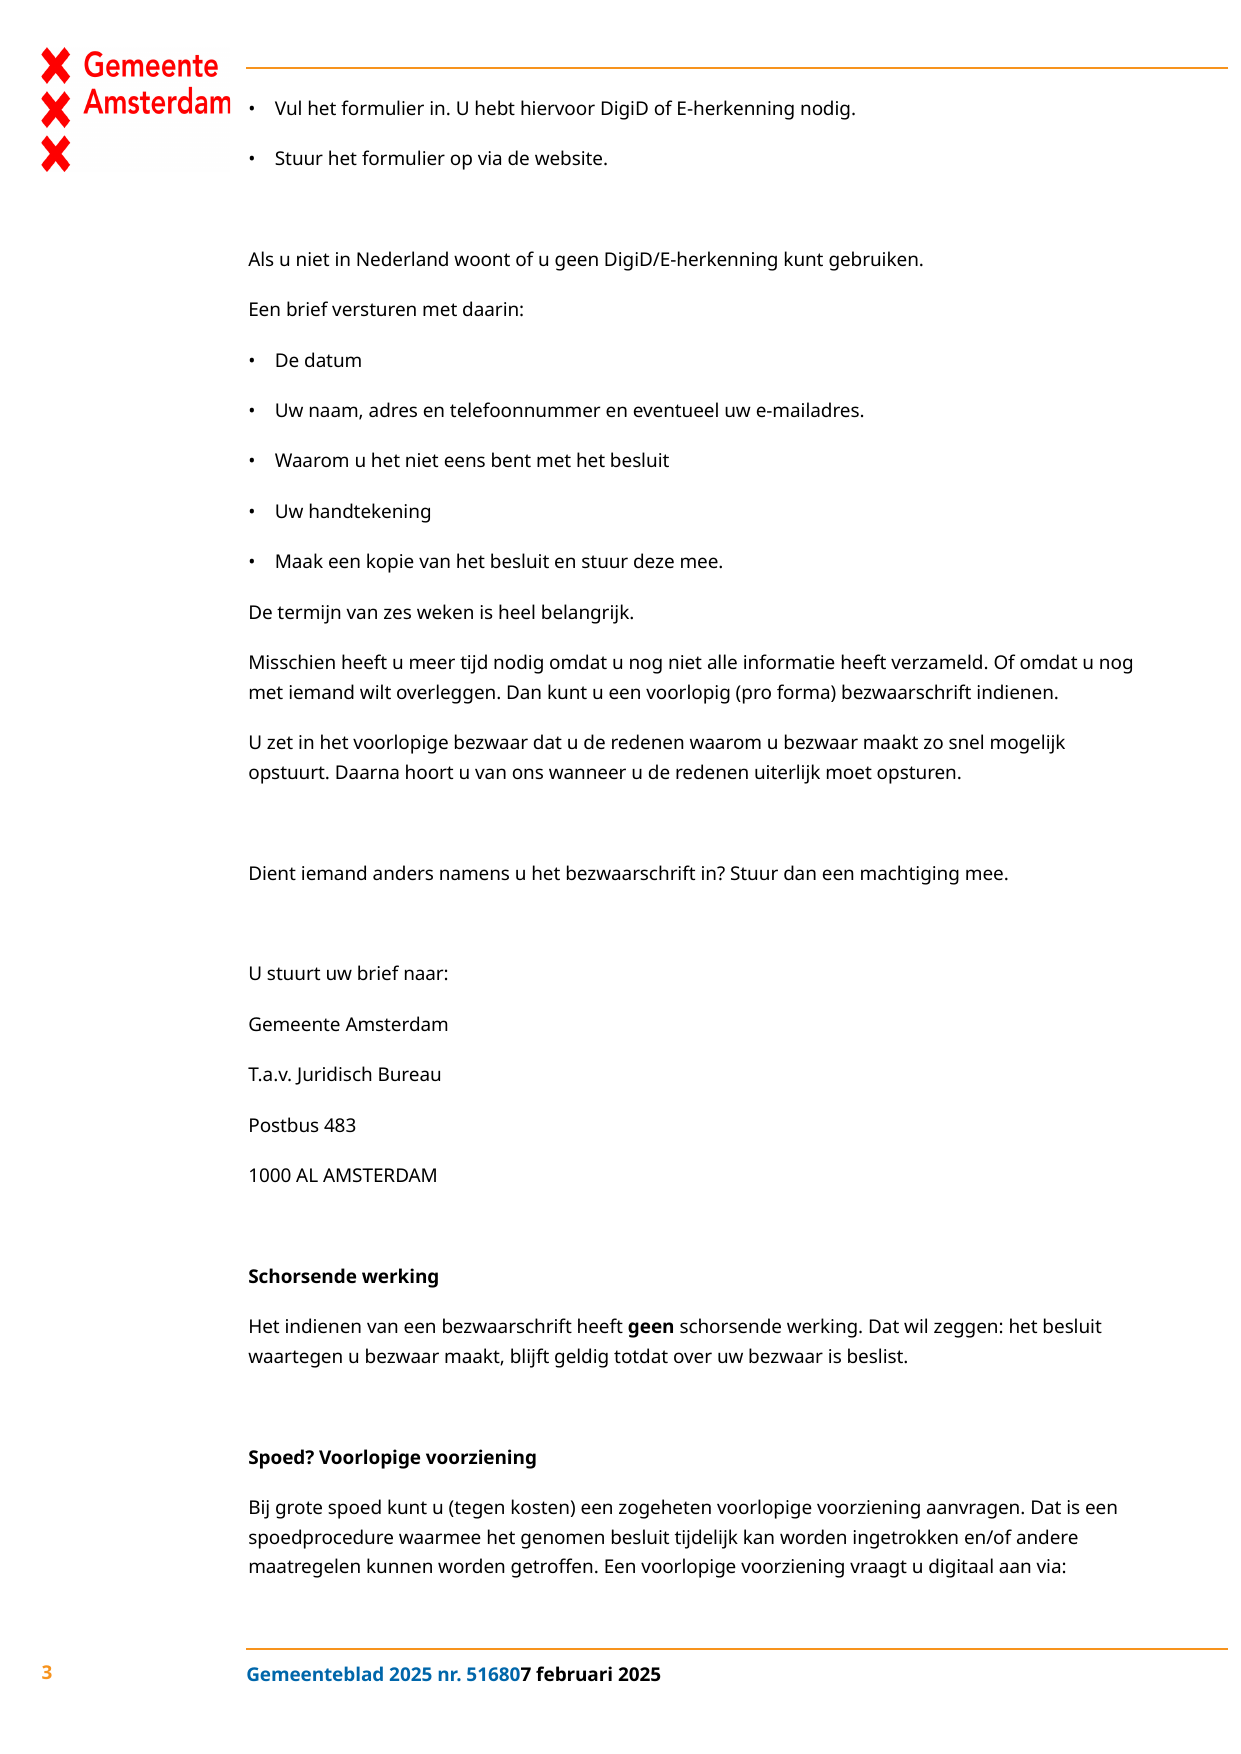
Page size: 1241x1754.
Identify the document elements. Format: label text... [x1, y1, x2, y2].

text • Waarom u het niet eens bent met het besluit [248, 448, 1152, 473]
text Een brief versturen met daarin: [248, 296, 1152, 322]
text • Uw handtekening [248, 498, 1152, 524]
text Spoed? Voorlopige voorziening [248, 1444, 1152, 1470]
text • Maak een kopie van het besluit en stuur deze mee. [248, 548, 1152, 574]
text • De datum [248, 347, 1152, 373]
text Gemeente Amsterdam [248, 1011, 1152, 1037]
picture [41, 47, 231, 172]
text • Vul het formulier in. U hebt hiervoor DigiD of E-herkenning nodig. [248, 95, 1152, 121]
text De termijn van zes weken is heel belangrijk. [248, 599, 1152, 625]
text Het indienen van een bezwaarschrift heeft geen schorsende werking. Dat wil zeggen: het besluit waartegen u bezwaar maakt, blijft geldig totdat over uw bezwaar is beslist. [248, 1313, 1152, 1369]
text 1000 AL AMSTERDAM [248, 1162, 1152, 1188]
text Misschien heeft u meer tijd nodig omdat u nog niet alle informatie heeft verzameld. Of omdat u nog met iemand wilt overleggen. Dan kunt u een voorlopig (pro forma) bezwaarschrift indienen. [248, 649, 1152, 705]
text U zet in het voorlopige bezwaar dat u de redenen waarom u bezwaar maakt zo snel mogelijk opstuurt. Daarna hoort u van ons wanneer u de redenen uiterlijk moet opsturen. [248, 729, 1152, 785]
text Dient iemand anders namens u het bezwaarschrift in? Stuur dan een machtiging mee. [248, 860, 1152, 886]
text Als u niet in Nederland woont of u geen DigiD/E-herkenning kunt gebruiken. [248, 246, 1152, 272]
text U stuurt uw brief naar: [248, 961, 1152, 986]
text T.a.v. Juridisch Bureau [248, 1061, 1152, 1087]
text • Uw naam, adres en telefoonnummer en eventueel uw e-mailadres. [248, 397, 1152, 423]
text Schorsende werking [248, 1263, 1152, 1289]
text Postbus 483 [248, 1112, 1152, 1138]
text Bij grote spoed kunt u (tegen kosten) een zogeheten voorlopige voorziening aanvragen. Dat is een spoedprocedure waarmee het genomen besluit tijdelijk kan worden ingetrokken en/of andere maatregelen kunnen worden getroffen. Een voorlopige voorziening vraagt u digitaal aan via: [248, 1494, 1152, 1579]
text • Stuur het formulier op via de website. [248, 145, 1152, 171]
